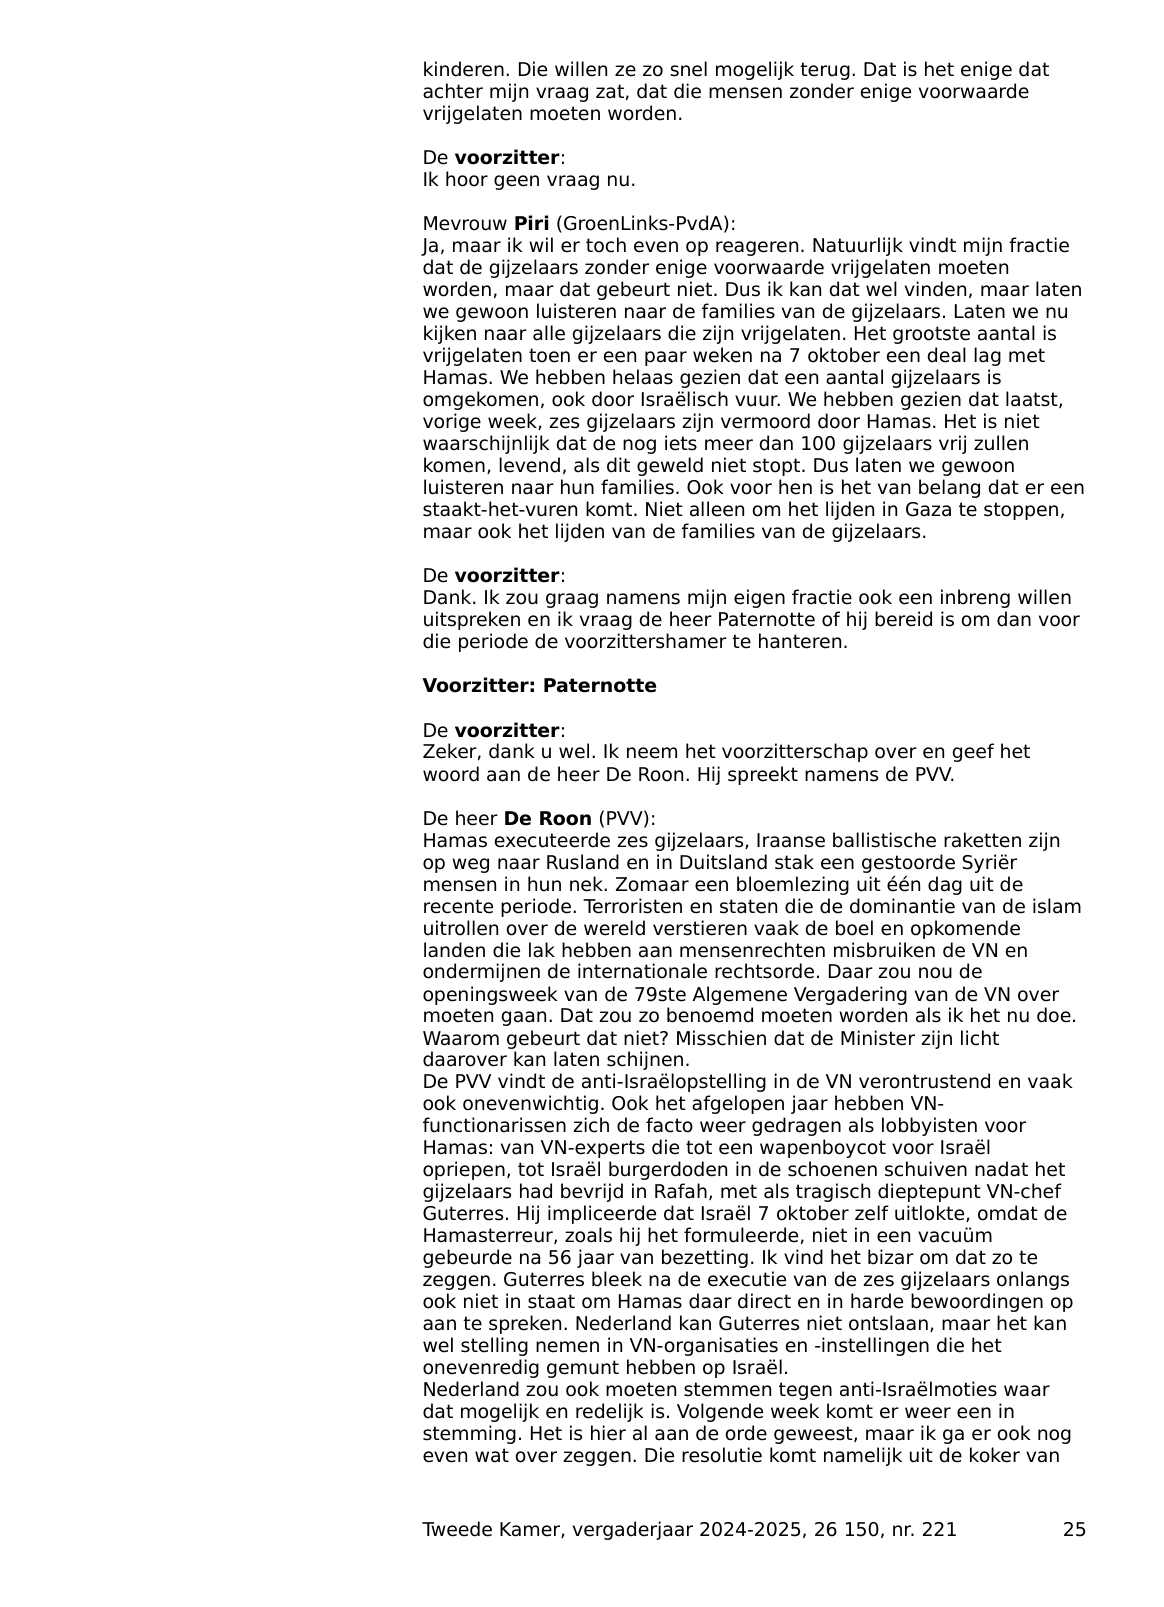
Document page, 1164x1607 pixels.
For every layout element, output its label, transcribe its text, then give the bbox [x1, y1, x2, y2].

text Nederland zou ook moeten stemmen tegen anti-Israëlmoties waar dat mogelijk en redelijk is. Volgende week komt er weer een in stemming. Het is hier al aan de orde geweest, maar ik ga er ook nog even wat over zeggen. Die resolutie komt namelijk uit de koker van [422, 1379, 1087, 1467]
text Zeker, dank u wel. Ik neem het voorzitterschap over en geef het woord aan de heer De Roon. Hij spreekt namens de PVV. [422, 741, 1087, 785]
text Ja, maar ik wil er toch even op reageren. Natuurlijk vindt mijn fractie dat de gijzelaars zonder enige voorwaarde vrijgelaten moeten worden, maar dat gebeurt niet. Dus ik kan dat wel vinden, maar laten we gewoon luisteren naar de families van de gijzelaars. Laten we nu kijken naar alle gijzelaars die zijn vrijgelaten. Het grootste aantal is vrijgelaten toen er een paar weken na 7 oktober een deal lag met Hamas. We hebben helaas gezien dat een aantal gijzelaars is omgekomen, ook door Israëlisch vuur. We hebben gezien dat laatst, vorige week, zes gijzelaars zijn vermoord door Hamas. Het is niet waarschijnlijk dat de nog iets meer dan 100 gijzelaars vrij zullen komen, levend, als dit geweld niet stopt. Dus laten we gewoon luisteren naar hun families. Ook voor hen is het van belang dat er een staakt-het-vuren komt. Niet alleen om het lijden in Gaza te stoppen, maar ook het lijden van de families van de gijzelaars. [422, 235, 1087, 543]
text De voorzitter: [422, 147, 1087, 169]
text De voorzitter: [422, 565, 1087, 587]
text Dank. Ik zou graag namens mijn eigen fractie ook een inbreng willen uitspreken en ik vraag de heer Paternotte of hij bereid is om dan voor die periode de voorzittershamer te hanteren. [422, 587, 1087, 653]
text De PVV vindt de anti-Israëlopstelling in de VN verontrustend en vaak ook onevenwichtig. Ook het afgelopen jaar hebben VN-functionarissen zich de facto weer gedragen als lobbyisten voor Hamas: van VN-experts die tot een wapenboycot voor Israël opriepen, tot Israël burgerdoden in de schoenen schuiven nadat het gijzelaars had bevrijd in Rafah, met als tragisch dieptepunt VN-chef Guterres. Hij impliceerde dat Israël 7 oktober zelf uitlokte, omdat de Hamasterreur, zoals hij het formuleerde, niet in een vacuüm gebeurde na 56 jaar van bezetting. Ik vind het bizar om dat zo te zeggen. Guterres bleek na de executie van de zes gijzelaars onlangs ook niet in staat om Hamas daar direct en in harde bewoordingen op aan te spreken. Nederland kan Guterres niet ontslaan, maar het kan wel stelling nemen in VN-organisaties en -instellingen die het onevenredig gemunt hebben op Israël. [422, 1071, 1087, 1379]
text Mevrouw Piri (GroenLinks-PvdA): [422, 213, 1087, 235]
subtitle Voorzitter: Paternotte [422, 675, 1087, 697]
text De voorzitter: [422, 719, 1087, 741]
text De heer De Roon (PVV): [422, 808, 1087, 829]
text kinderen. Die willen ze zo snel mogelijk terug. Dat is het enige dat achter mijn vraag zat, dat die mensen zonder enige voorwaarde vrijgelaten moeten worden. [422, 59, 1087, 125]
text Hamas executeerde zes gijzelaars, Iraanse ballistische raketten zijn op weg naar Rusland en in Duitsland stak een gestoorde Syriër mensen in hun nek. Zomaar een bloemlezing uit één dag uit de recente periode. Terroristen en staten die de dominantie van de islam uitrollen over de wereld verstieren vaak de boel en opkomende landen die lak hebben aan mensenrechten misbruiken de VN en ondermijnen de internationale rechtsorde. Daar zou nou de openingsweek van de 79ste Algemene Vergadering van de VN over moeten gaan. Dat zou zo benoemd moeten worden als ik het nu doe. Waarom gebeurt dat niet? Misschien dat de Minister zijn licht daarover kan laten schijnen. [422, 829, 1087, 1071]
text Ik hoor geen vraag nu. [422, 169, 1087, 191]
